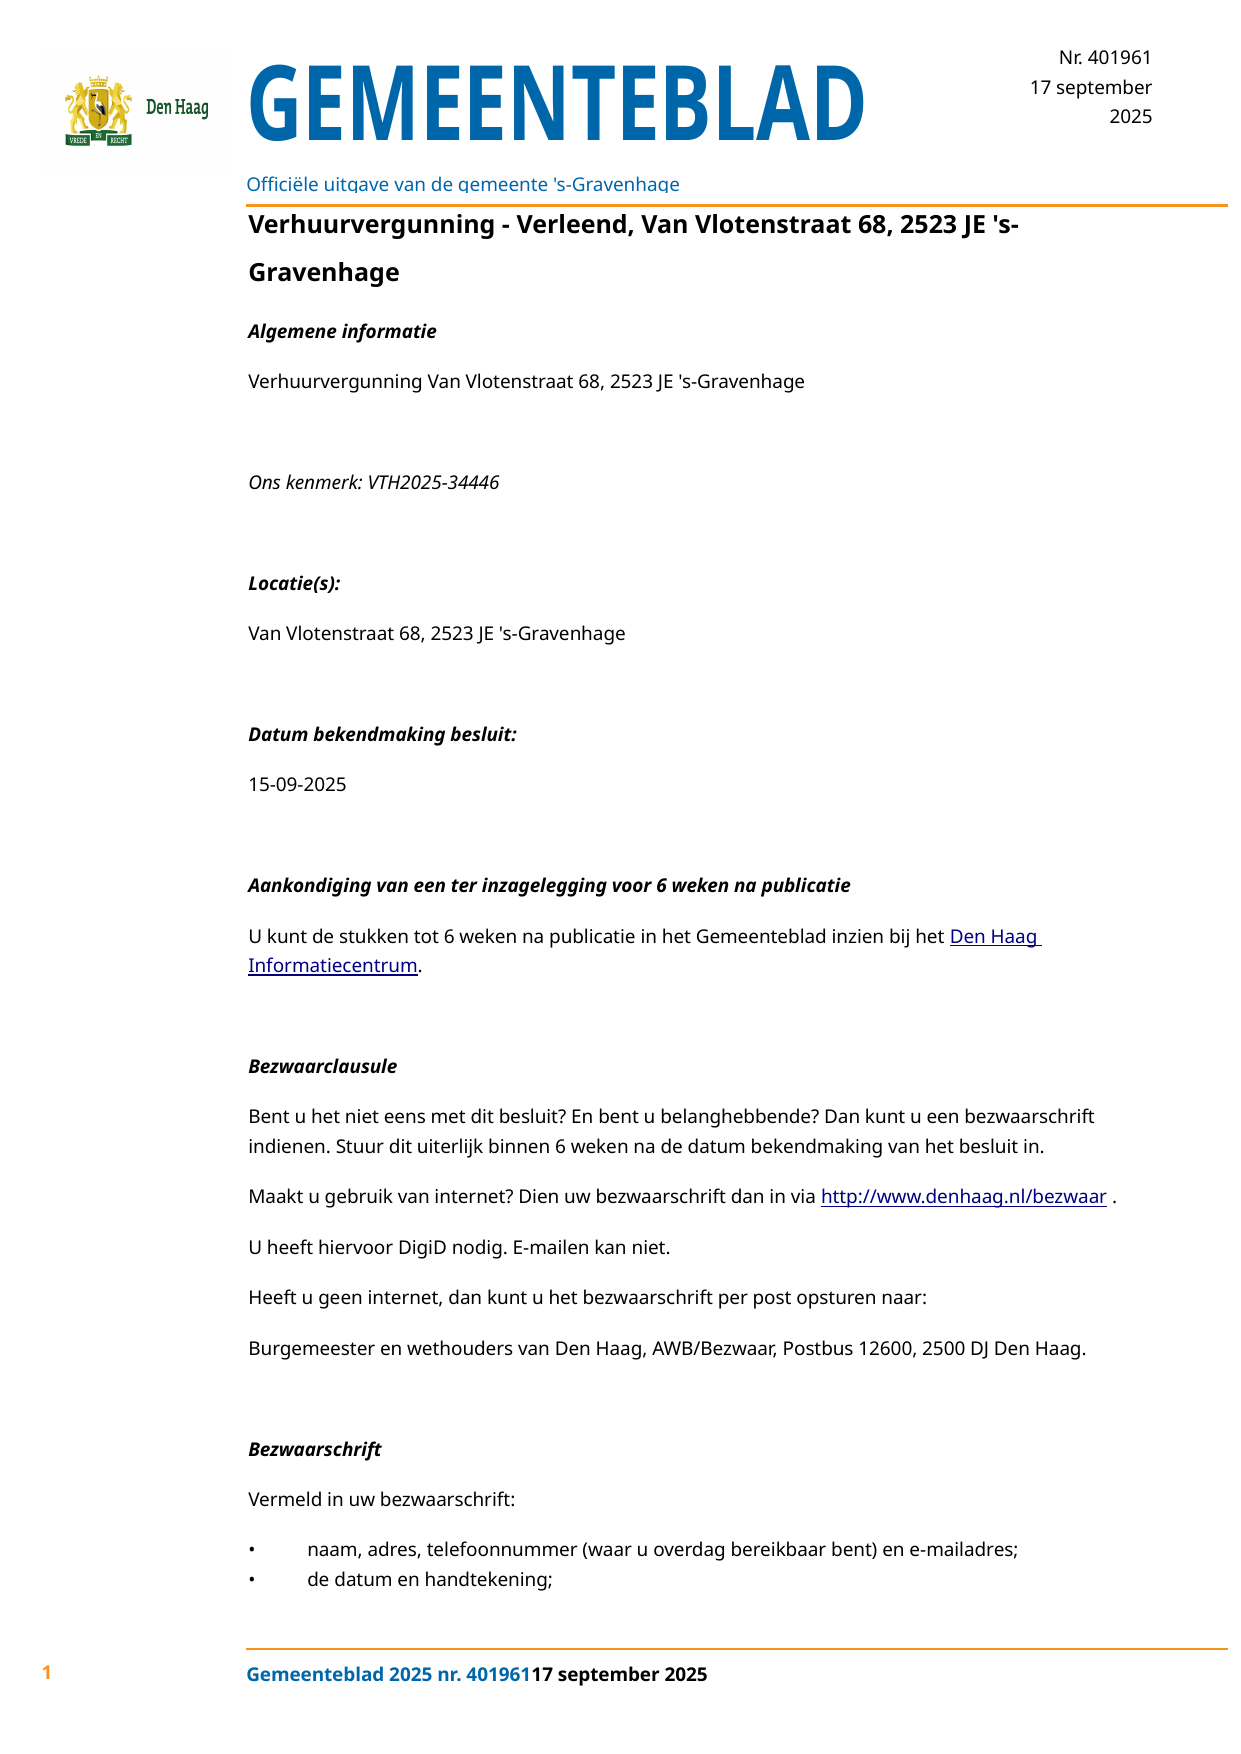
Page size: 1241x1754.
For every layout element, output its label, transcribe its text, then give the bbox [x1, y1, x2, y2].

text Datum bekendmaking besluit: [248, 721, 1152, 747]
text Bezwaarclausule [248, 1053, 1152, 1079]
text Verhuurvergunning - Verleend, Van Vlotenstraat 68, 2523 JE 's-Gravenhage [248, 207, 1152, 288]
list naam, adres, telefoonnummer (waar u overdag bereikbaar bent) en e-mailadres; [248, 1537, 1152, 1562]
text 15-09-2025 [248, 772, 1152, 797]
text Maakt u gebruik van internet? Dien uw bezwaarschrift dan in via http://www.denhaag.nl/bezwaar . [248, 1184, 1152, 1209]
text Verhuurvergunning Van Vlotenstraat 68, 2523 JE 's-Gravenhage [248, 368, 1152, 394]
text Heeft u geen internet, dan kunt u het bezwaarschrift per post opsturen naar: [248, 1284, 1152, 1310]
list de datum en handtekening; [248, 1566, 1152, 1592]
text Bent u het niet eens met dit besluit? En bent u belanghebbende? Dan kunt u een bezwaarschrift indienen. Stuur dit uiterlijk binnen 6 weken na de datum bekendmaking van het besluit in. [248, 1104, 1152, 1159]
text U heeft hiervoor DigiD nodig. E-mailen kan niet. [248, 1234, 1152, 1260]
text Van Vlotenstraat 68, 2523 JE 's-Gravenhage [248, 620, 1152, 646]
text Ons kenmerk: VTH2025-34446 [248, 469, 1152, 495]
text Bezwaarschrift [248, 1436, 1152, 1462]
text Locatie(s): [248, 570, 1152, 596]
text Burgemeester en wethouders van Den Haag, AWB/Bezwaar, Postbus 12600, 2500 DJ Den Haag. [248, 1335, 1152, 1361]
text Algemene informatie [248, 318, 1152, 344]
picture [41, 47, 231, 172]
text U kunt de stukken tot 6 weken na publicatie in het Gemeenteblad inzien bij het Den Haag Informatiecentrum. [248, 923, 1152, 978]
text Vermeld in uw bezwaarschrift: [248, 1486, 1152, 1512]
text Aankondiging van een ter inzagelegging voor 6 weken na publicatie [248, 872, 1152, 898]
